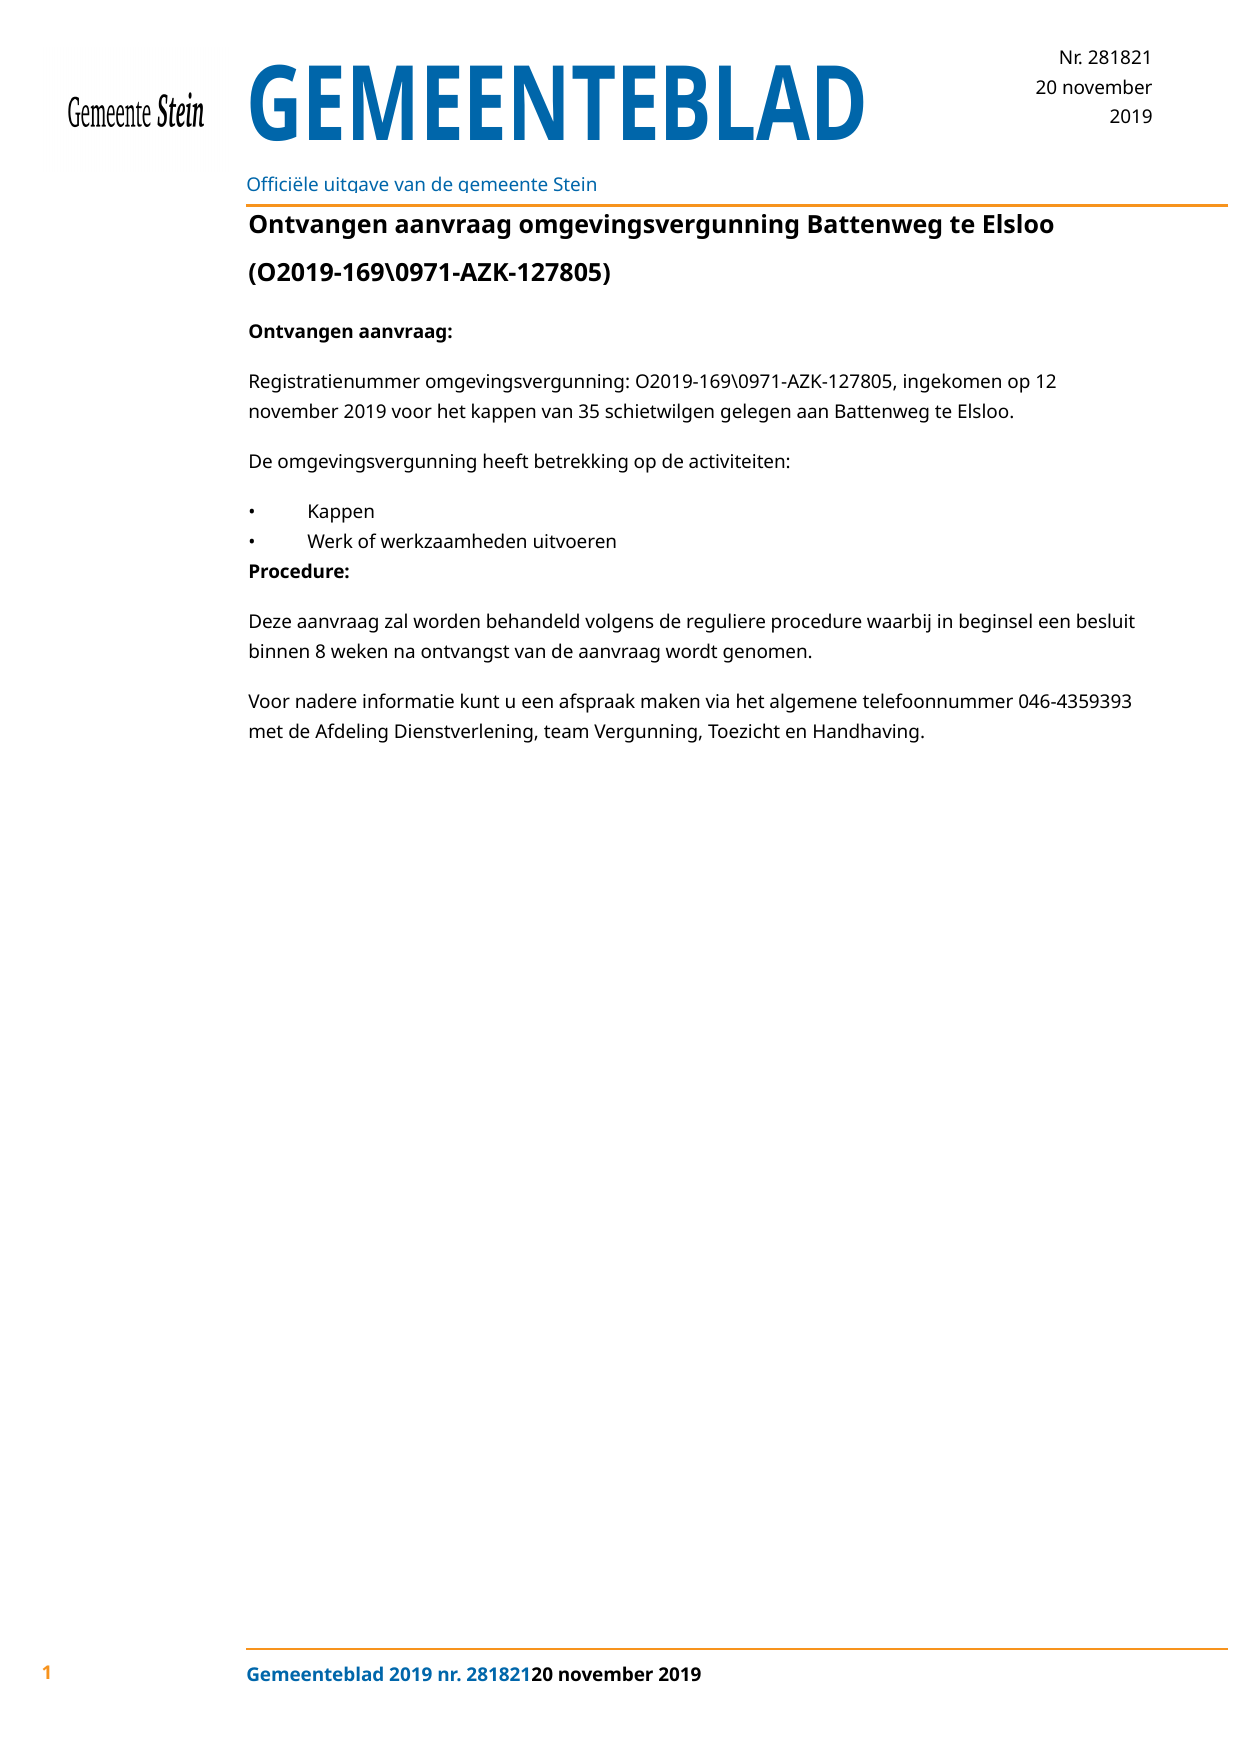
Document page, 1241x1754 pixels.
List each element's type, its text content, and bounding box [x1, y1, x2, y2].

text Registratienummer omgevingsvergunning: O2019-169\0971-AZK-127805, ingekomen op 12 november 2019 voor het kappen van 35 schietwilgen gelegen aan Battenweg te Elsloo. [248, 368, 1152, 424]
list Werk of werkzaamheden uitvoeren [248, 528, 1152, 554]
text Ontvangen aanvraag: [248, 318, 1152, 344]
text Voor nadere informatie kunt u een afspraak maken via het algemene telefoonnummer 046-4359393 met de Afdeling Dienstverlening, team Vergunning, Toezicht en Handhaving. [248, 688, 1152, 744]
text De omgevingsvergunning heeft betrekking op de activiteiten: [248, 448, 1152, 474]
text Procedure: [248, 558, 1152, 584]
text Deze aanvraag zal worden behandeld volgens de reguliere procedure waarbij in beginsel een besluit binnen 8 weken na ontvangst van de aanvraag wordt genomen. [248, 608, 1152, 664]
picture [41, 47, 231, 172]
text Ontvangen aanvraag omgevingsvergunning Battenweg te Elsloo (O2019-169\0971-AZK-127805) [248, 207, 1152, 288]
list Kappen [248, 499, 1152, 524]
